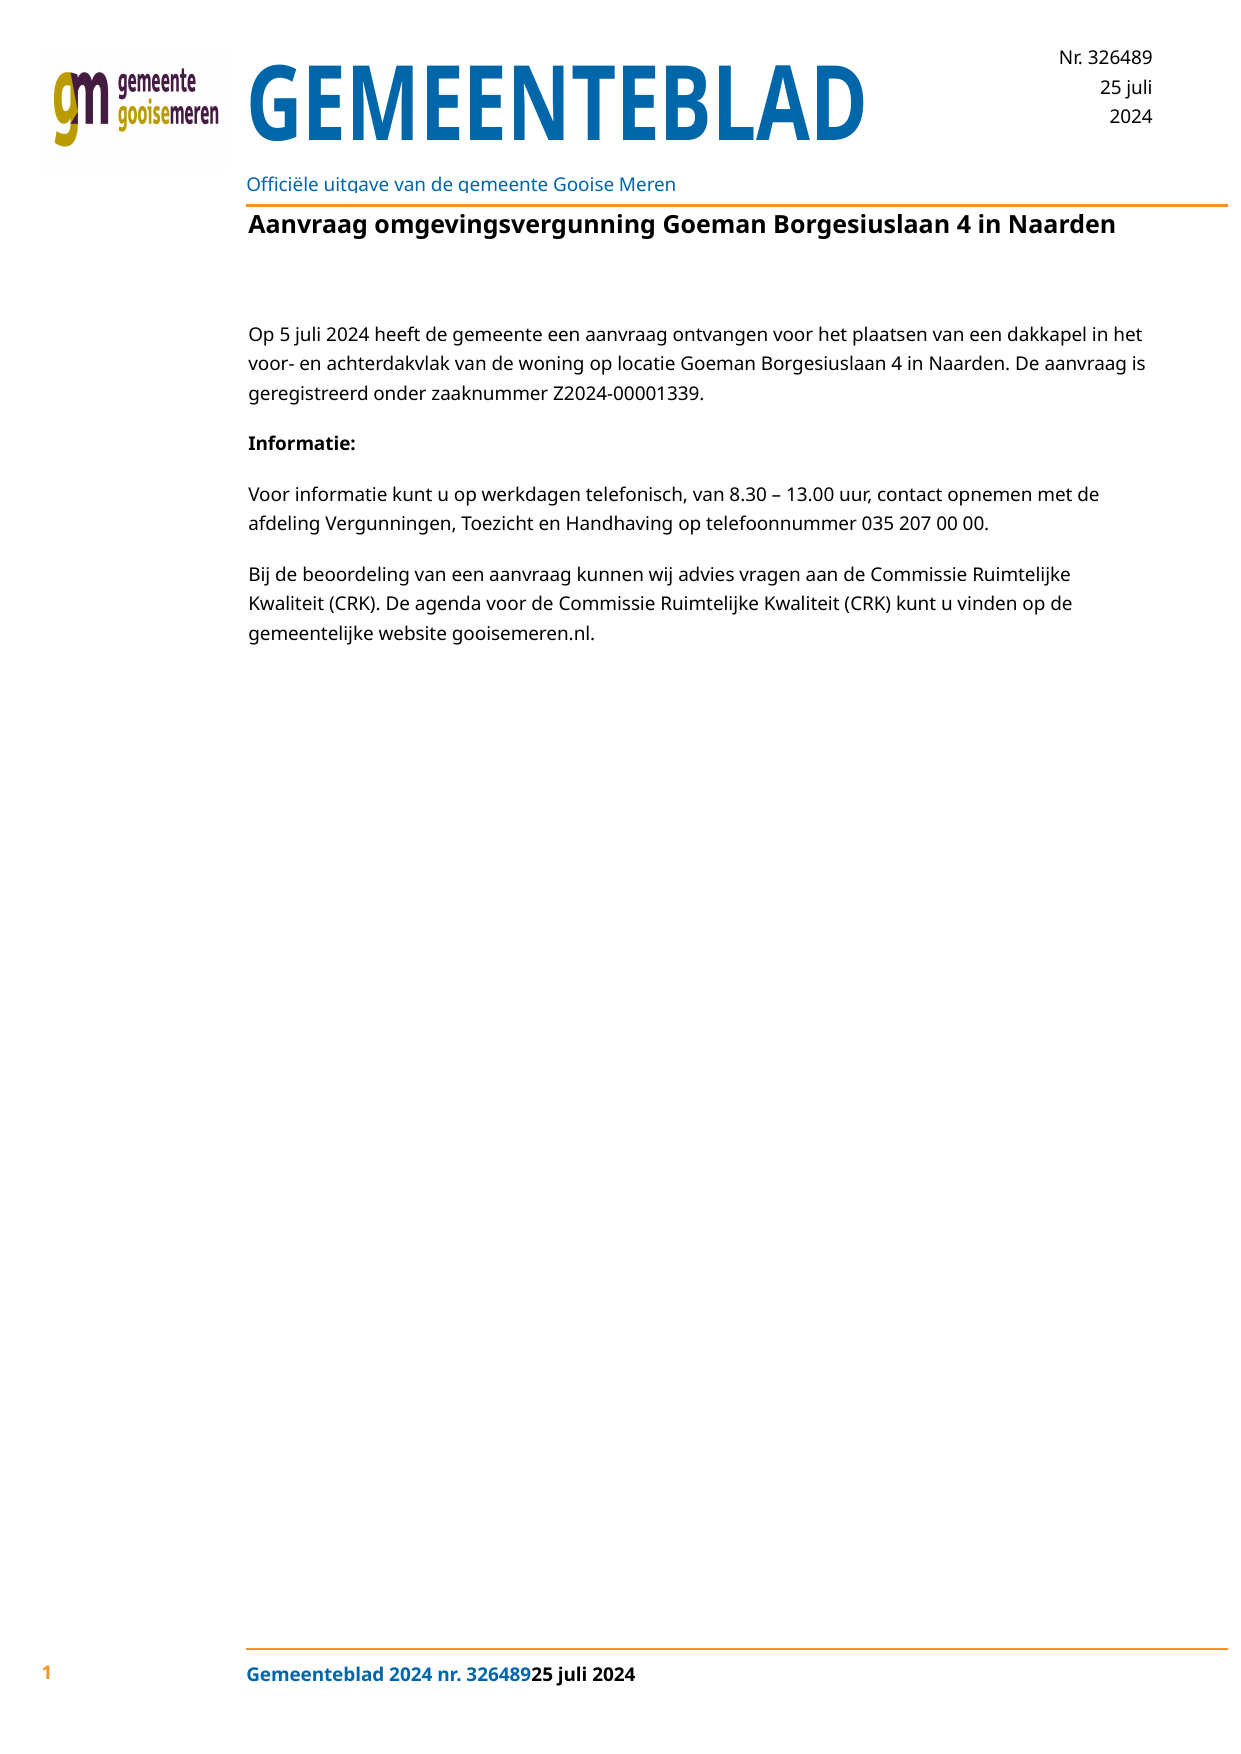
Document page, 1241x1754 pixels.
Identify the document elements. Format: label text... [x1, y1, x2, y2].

text Voor informatie kunt u op werkdagen telefonisch, van 8.30 – 13.00 uur, contact opnemen met de afdeling Vergunningen, Toezicht en Handhaving op telefoonnummer 035 207 00 00. [248, 481, 1152, 536]
text Informatie: [248, 430, 1152, 456]
text Op 5 juli 2024 heeft de gemeente een aanvraag ontvangen voor het plaatsen van een dakkapel in het voor- en achterdakvlak van de woning op locatie Goeman Borgesiuslaan 4 in Naarden. De aanvraag is geregistreerd onder zaaknummer Z2024-00001339. [248, 321, 1152, 406]
text Aanvraag omgevingsvergunning Goeman Borgesiuslaan 4 in Naarden [248, 207, 1152, 241]
text Bij de beoordeling van een aanvraag kunnen wij advies vragen aan de Commissie Ruimtelijke Kwaliteit (CRK). De agenda voor de Commissie Ruimtelijke Kwaliteit (CRK) kunt u vinden op de gemeentelijke website gooisemeren.nl. [248, 561, 1152, 646]
picture [41, 47, 231, 172]
